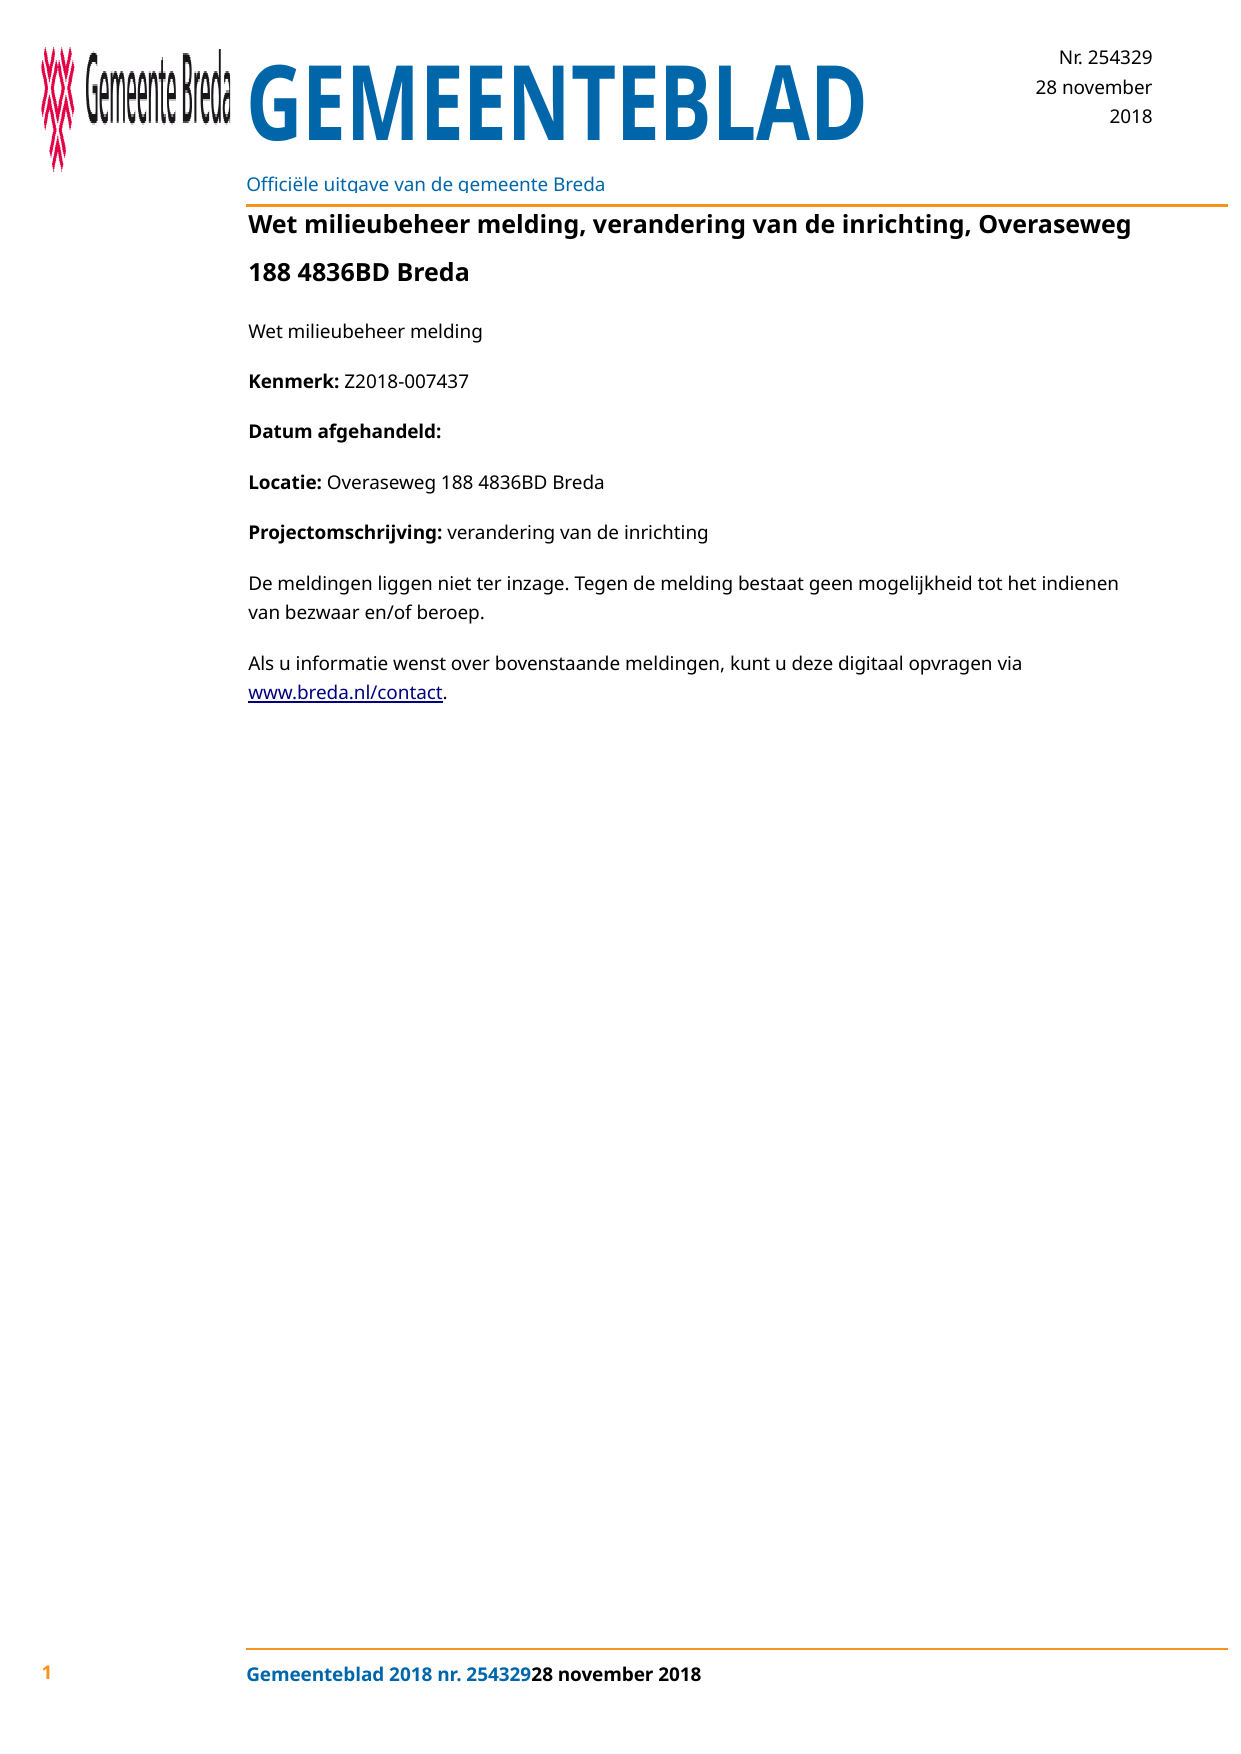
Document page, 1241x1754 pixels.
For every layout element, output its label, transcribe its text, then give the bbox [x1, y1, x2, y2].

text De meldingen liggen niet ter inzage. Tegen de melding bestaat geen mogelijkheid tot het indienen van bezwaar en/of beroep. [248, 570, 1152, 625]
text Datum afgehandeld: [248, 419, 1152, 444]
picture [41, 47, 231, 172]
text Als u informatie wenst over bovenstaande meldingen, kunt u deze digitaal opvragen via www.breda.nl/contact. [248, 650, 1152, 705]
text Kenmerk: Z2018-007437 [248, 368, 1152, 394]
text Projectomschrijving: verandering van de inrichting [248, 519, 1152, 545]
text Wet milieubeheer melding, verandering van de inrichting, Overaseweg 188 4836BD Breda [248, 207, 1152, 288]
text Wet milieubeheer melding [248, 318, 1152, 344]
text Locatie: Overaseweg 188 4836BD Breda [248, 469, 1152, 495]
